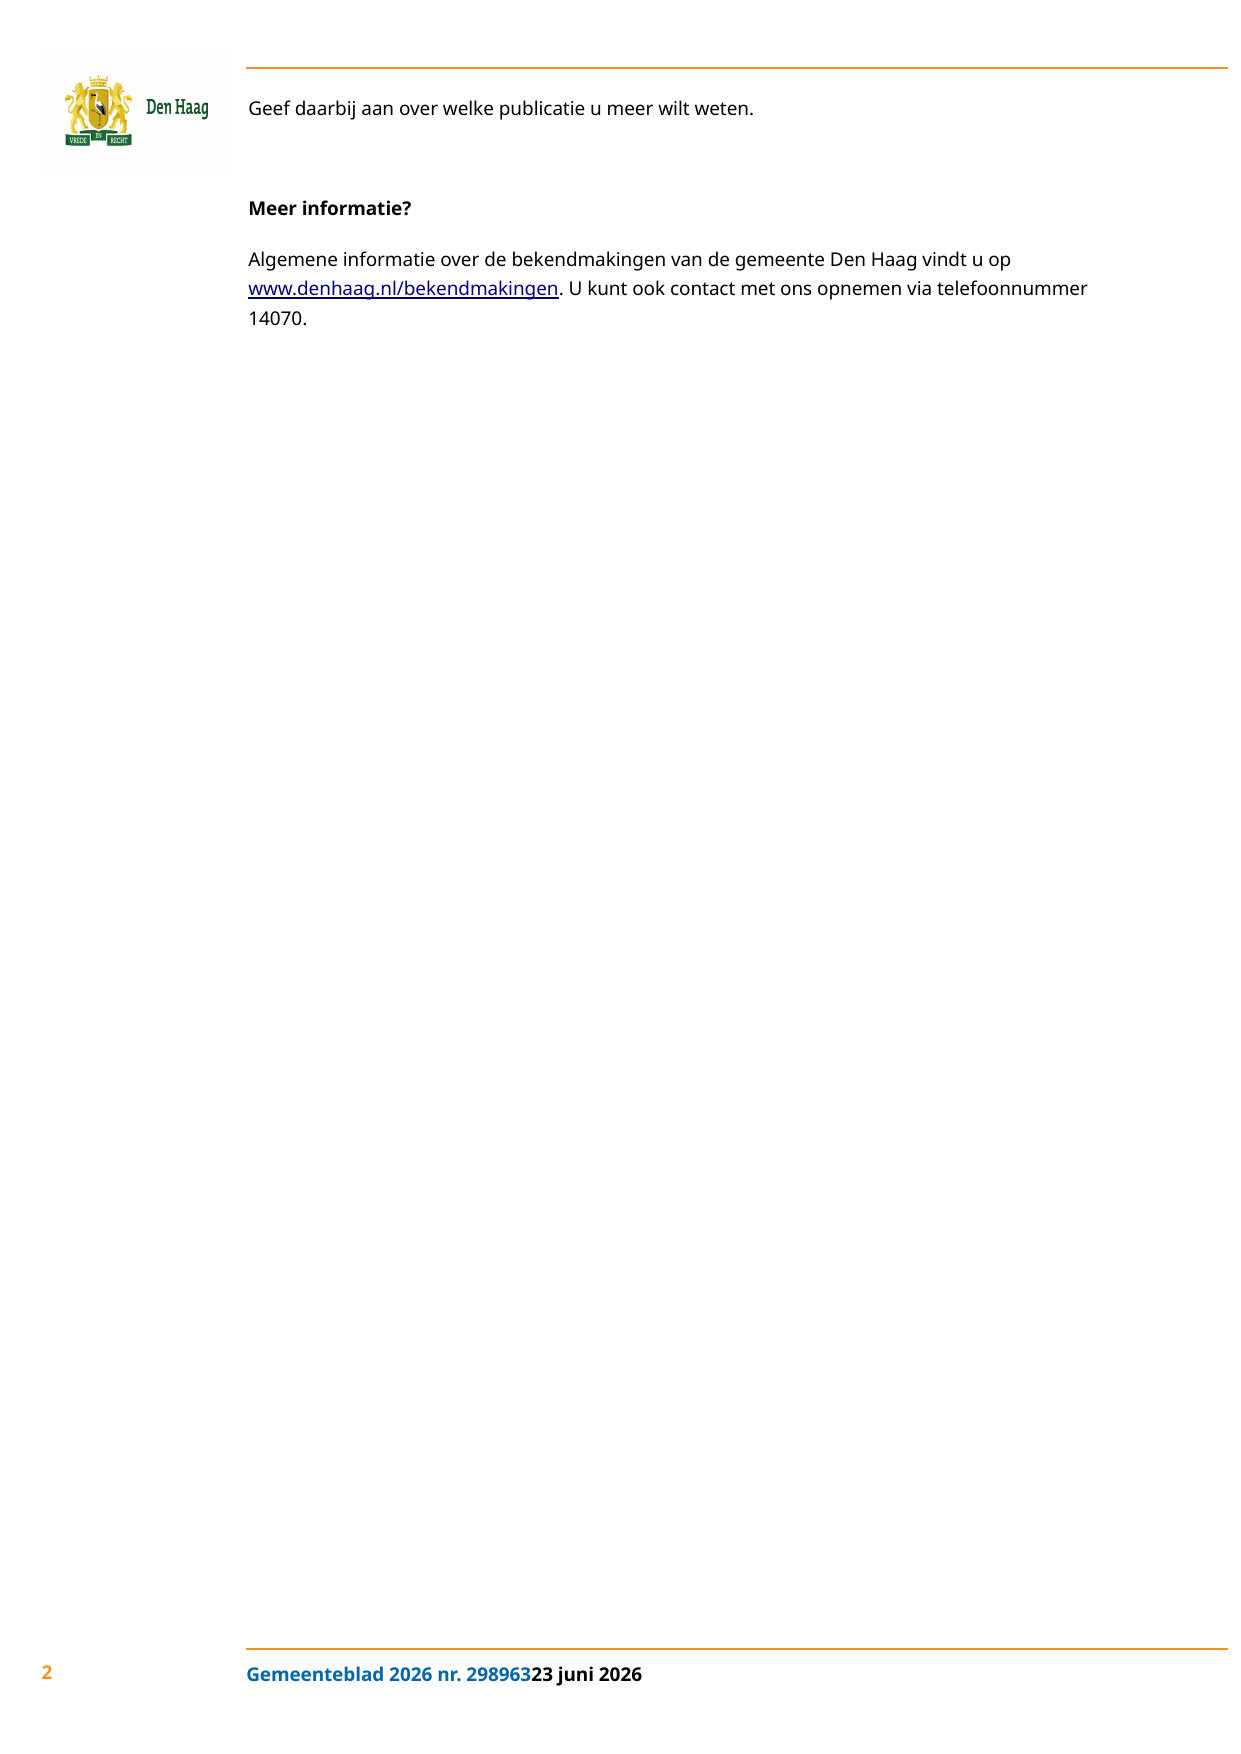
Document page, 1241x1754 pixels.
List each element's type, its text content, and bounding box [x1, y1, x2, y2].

text Geef daarbij aan over welke publicatie u meer wilt weten. [248, 95, 1152, 121]
text Meer informatie? [248, 196, 1152, 221]
text Algemene informatie over de bekendmakingen van de gemeente Den Haag vindt u op www.denhaag.nl/bekendmakingen. U kunt ook contact met ons opnemen via telefoonnummer 14070. [248, 246, 1152, 331]
picture [41, 47, 231, 172]
